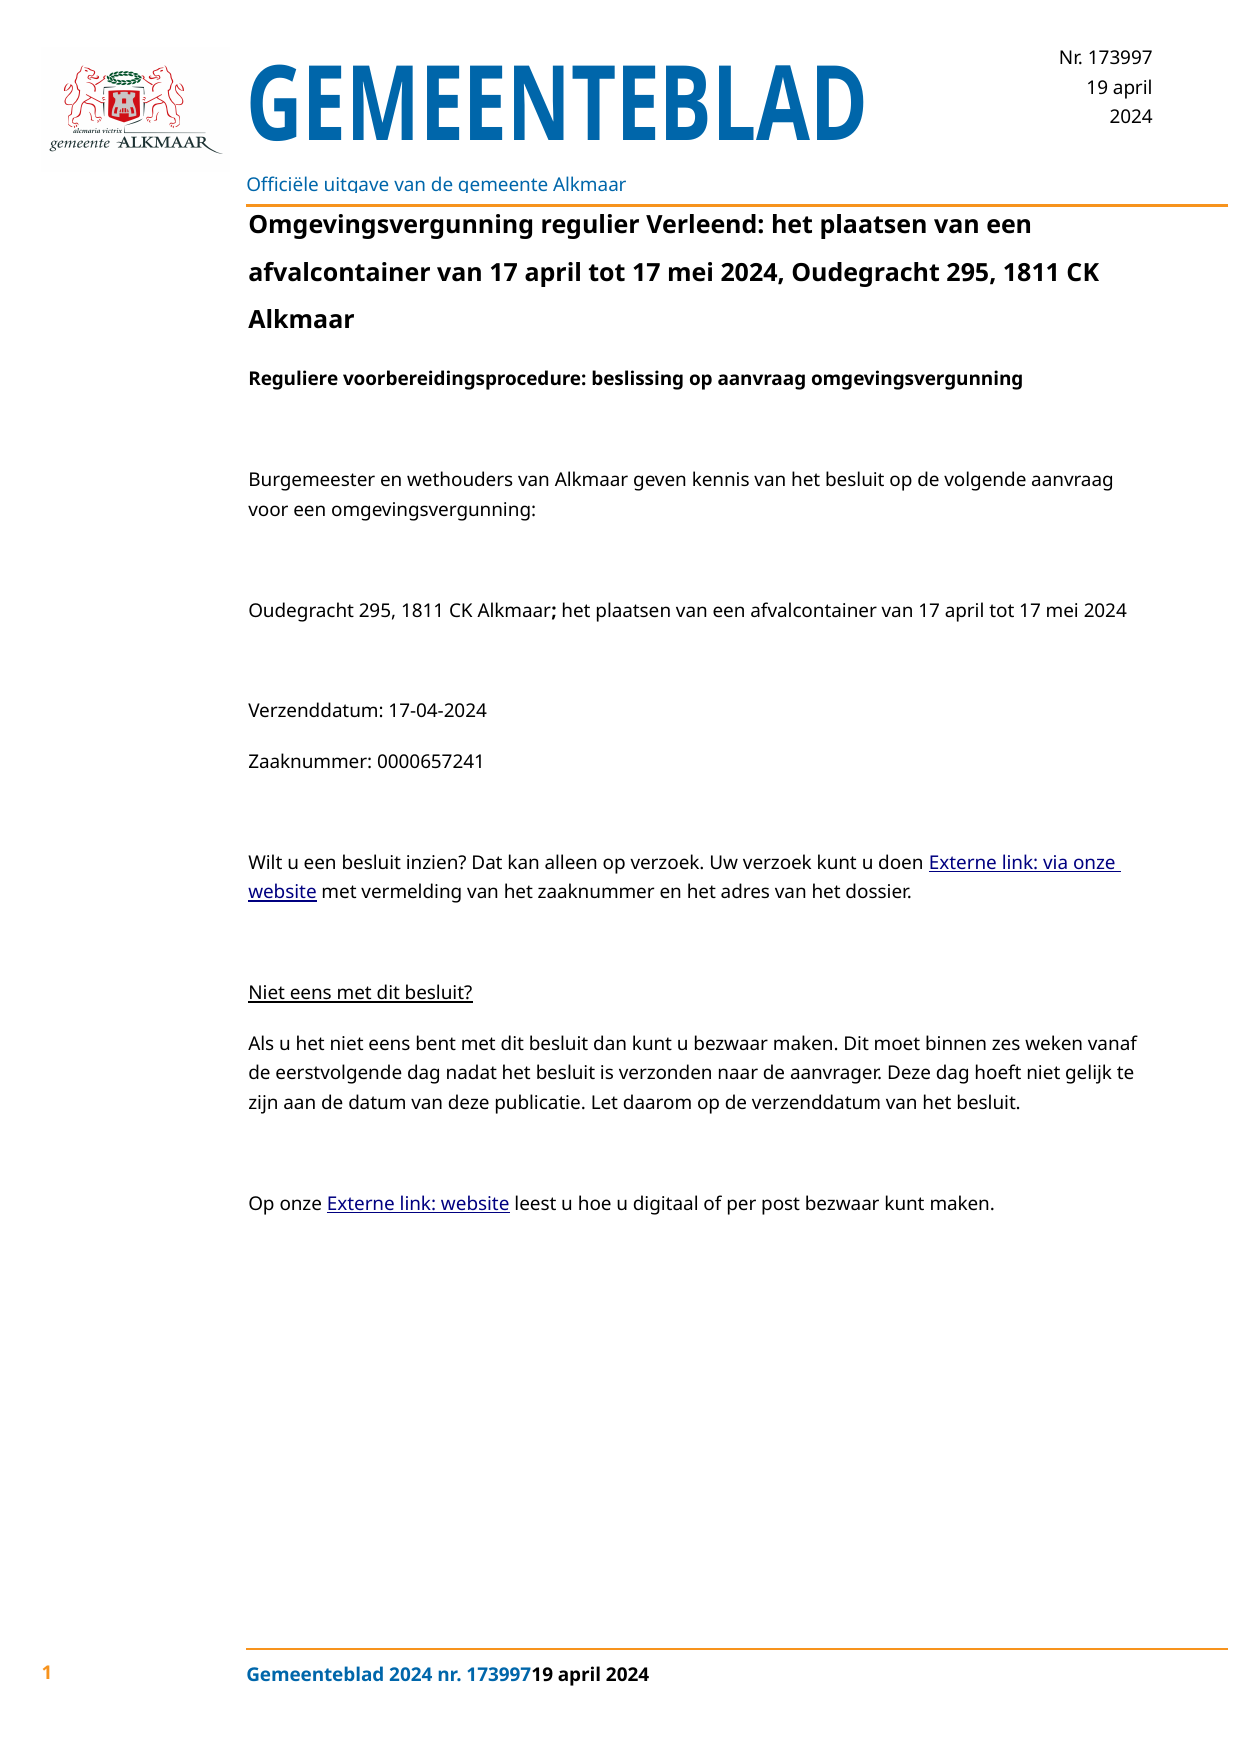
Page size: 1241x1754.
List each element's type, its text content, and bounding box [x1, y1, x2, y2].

picture [41, 47, 231, 172]
text Wilt u een besluit inzien? Dat kan alleen op verzoek. Uw verzoek kunt u doen Externe link: via onze website met vermelding van het zaaknummer en het adres van het dossier. [248, 849, 1152, 904]
text Niet eens met dit besluit? [248, 979, 1152, 1005]
text Op onze Externe link: website leest u hoe u digitaal of per post bezwaar kunt maken. [248, 1190, 1152, 1215]
text Omgevingsvergunning regulier Verleend: het plaatsen van een afvalcontainer van 17 april tot 17 mei 2024, Oudegracht 295, 1811 CK Alkmaar [248, 207, 1152, 336]
text Burgemeester en wethouders van Alkmaar geven kennis van het besluit op de volgende aanvraag voor een omgevingsvergunning: [248, 466, 1152, 522]
text Als u het niet eens bent met dit besluit dan kunt u bezwaar maken. Dit moet binnen zes weken vanaf de eerstvolgende dag nadat het besluit is verzonden naar de aanvrager. Deze dag hoeft niet gelijk te zijn aan de datum van deze publicatie. Let daarom op de verzenddatum van het besluit. [248, 1030, 1152, 1114]
text Verzenddatum: 17-04-2024 [248, 698, 1152, 723]
text Oudegracht 295, 1811 CK Alkmaar; het plaatsen van een afvalcontainer van 17 april tot 17 mei 2024 [248, 597, 1152, 622]
text Reguliere voorbereidingsprocedure: beslissing op aanvraag omgevingsvergunning [248, 366, 1152, 391]
text Zaaknummer: 0000657241 [248, 748, 1152, 774]
